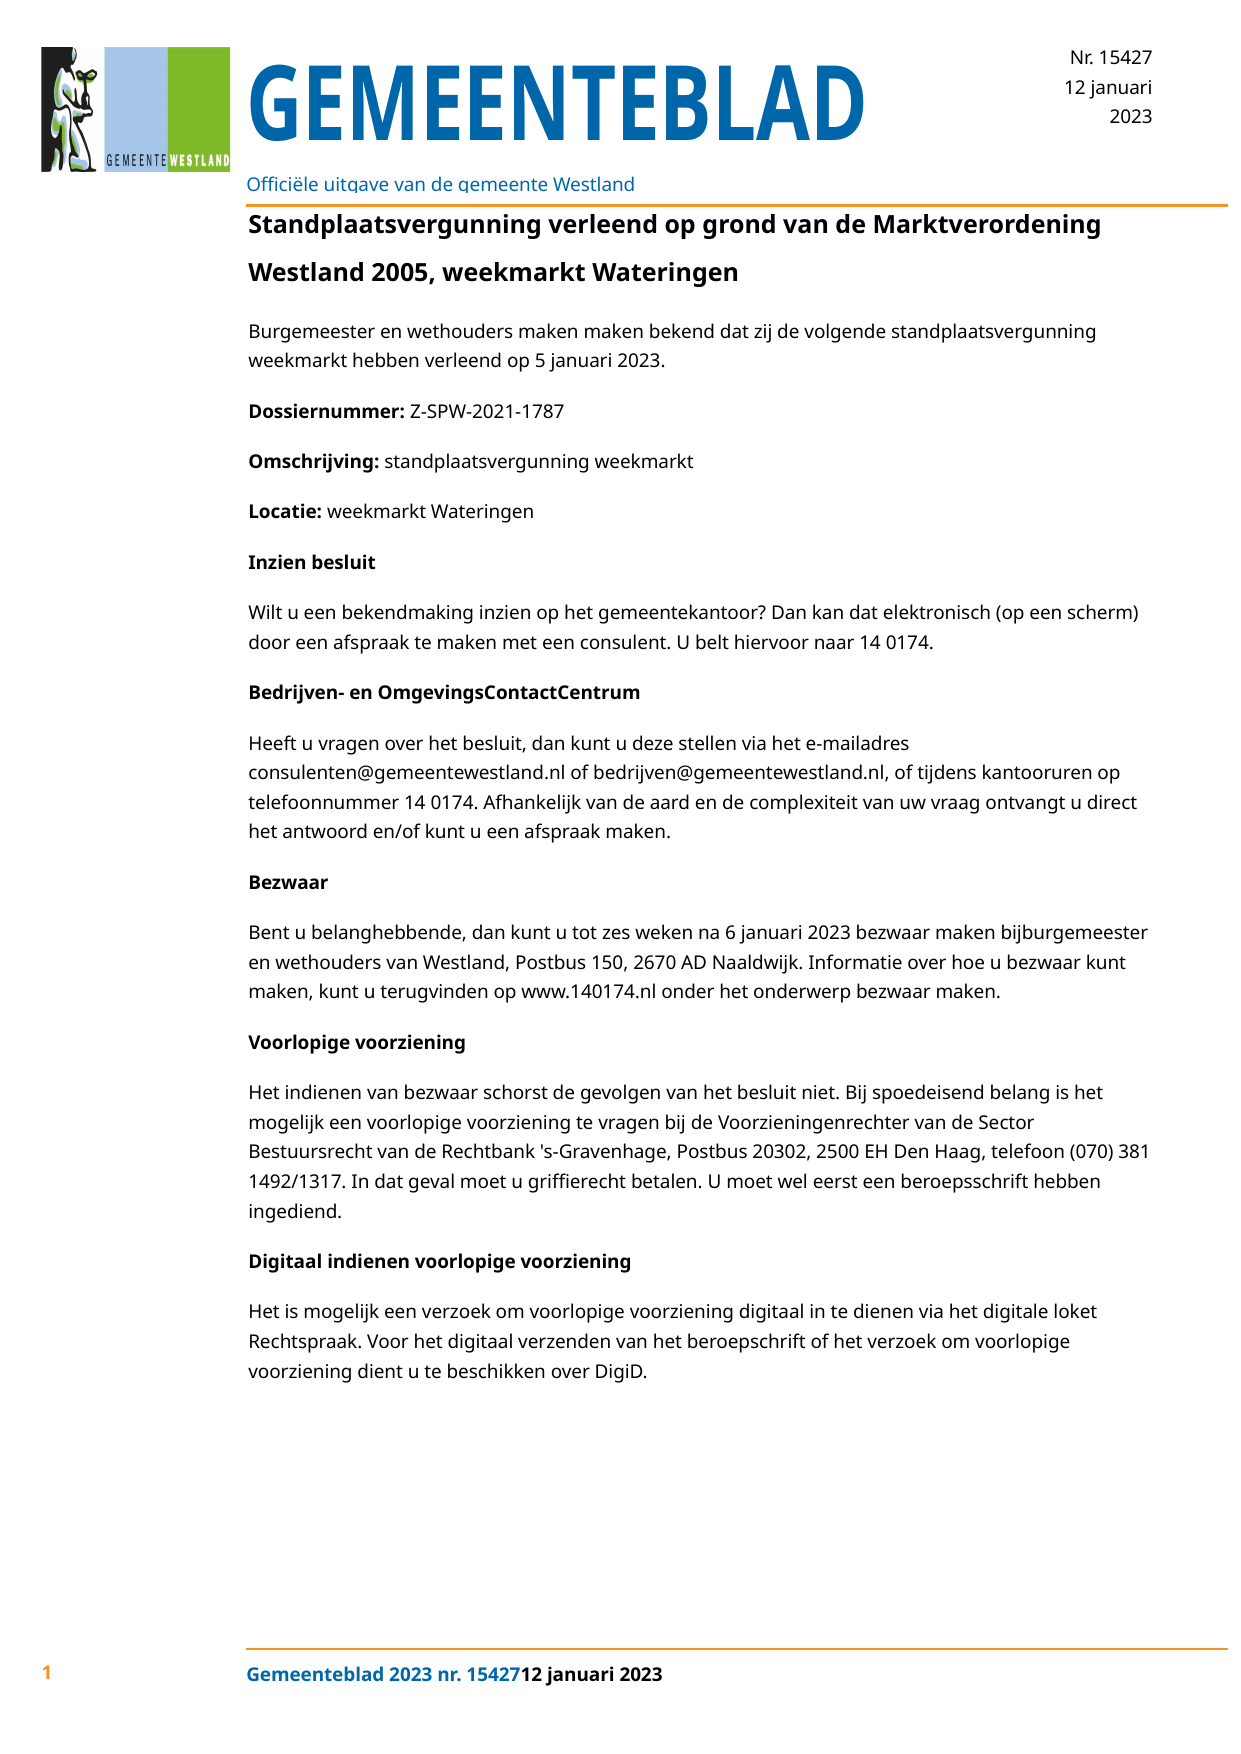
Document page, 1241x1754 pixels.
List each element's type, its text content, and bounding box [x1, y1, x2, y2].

text Locatie: weekmarkt Wateringen [248, 499, 1152, 524]
text Voorlopige voorziening [248, 1029, 1152, 1055]
text Bezwaar [248, 869, 1152, 895]
picture [41, 47, 231, 172]
text Standplaatsvergunning verleend op grond van de Marktverordening Westland 2005, weekmarkt Wateringen [248, 207, 1152, 288]
text Het indienen van bezwaar schorst de gevolgen van het besluit niet. Bij spoedeisend belang is het mogelijk een voorlopige voorziening te vragen bij de Voorzieningenrechter van de Sector Bestuursrecht van de Rechtbank 's-Gravenhage, Postbus 20302, 2500 EH Den Haag, telefoon (070) 381 1492/1317. In dat geval moet u griffierecht betalen. U moet wel eerst een beroepsschrift hebben ingediend. [248, 1079, 1152, 1224]
text Bedrijven- en OmgevingsContactCentrum [248, 679, 1152, 705]
text Het is mogelijk een verzoek om voorlopige voorziening digitaal in te dienen via het digitale loket Rechtspraak. Voor het digitaal verzenden van het beroepschrift of het verzoek om voorlopige voorziening dient u te beschikken over DigiD. [248, 1299, 1152, 1384]
text Digitaal indienen voorlopige voorziening [248, 1248, 1152, 1274]
text Heeft u vragen over het besluit, dan kunt u deze stellen via het e-mailadres consulenten@gemeentewestland.nl of bedrijven@gemeentewestland.nl, of tijdens kantooruren op telefoonnummer 14 0174. Afhankelijk van de aard en de complexiteit van uw vraag ontvangt u direct het antwoord en/of kunt u een afspraak maken. [248, 730, 1152, 844]
text Omschrijving: standplaatsvergunning weekmarkt [248, 448, 1152, 474]
text Dossiernummer: Z-SPW-2021-1787 [248, 398, 1152, 424]
text Bent u belanghebbende, dan kunt u tot zes weken na 6 januari 2023 bezwaar maken bijburgemeester en wethouders van Westland, Postbus 150, 2670 AD Naaldwijk. Informatie over hoe u bezwaar kunt maken, kunt u terugvinden op www.140174.nl onder het onderwerp bezwaar maken. [248, 919, 1152, 1004]
text Inzien besluit [248, 549, 1152, 575]
text Wilt u een bekendmaking inzien op het gemeentekantoor? Dan kan dat elektronisch (op een scherm) door een afspraak te maken met een consulent. U belt hiervoor naar 14 0174. [248, 599, 1152, 655]
text Burgemeester en wethouders maken maken bekend dat zij de volgende standplaatsvergunning weekmarkt hebben verleend op 5 januari 2023. [248, 318, 1152, 373]
